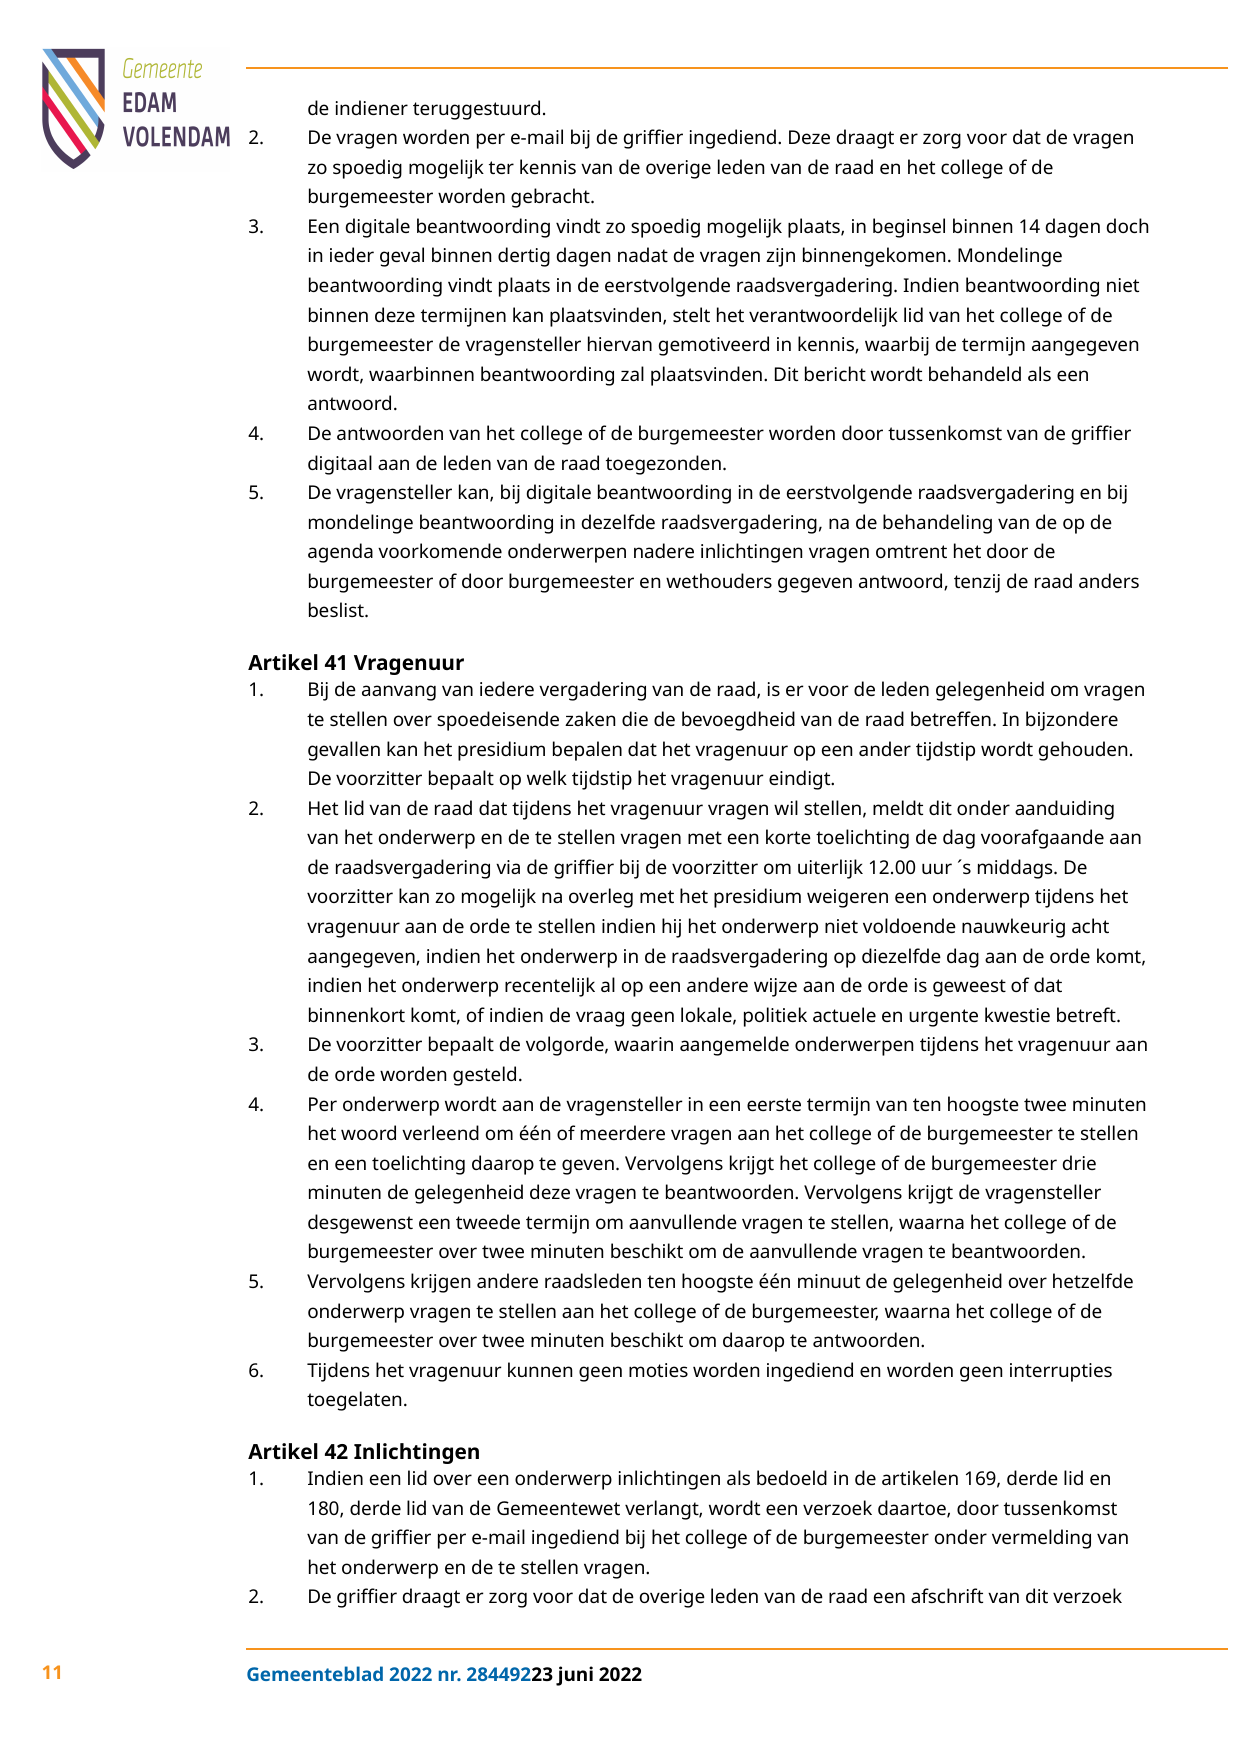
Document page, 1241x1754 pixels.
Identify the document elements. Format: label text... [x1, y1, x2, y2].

text Artikel 42 Inlichtingen [248, 1437, 1152, 1465]
list De vragensteller kan, bij digitale beantwoording in de eerstvolgende raadsvergadering en bij mondelinge beantwoording in dezelfde raadsvergadering, na de behandeling van de op de agenda voorkomende onderwerpen nadere inlichtingen vragen omtrent het door de burgemeester of door burgemeester en wethouders gegeven antwoord, tenzij de raad anders beslist. [248, 479, 1152, 623]
text Artikel 41 Vragenuur [248, 648, 1152, 677]
list Indien een lid over een onderwerp inlichtingen als bedoeld in de artikelen 169, derde lid en 180, derde lid van de Gemeentewet verlangt, wordt een verzoek daartoe, door tussenkomst van de griffier per e-mail ingediend bij het college of de burgemeester onder vermelding van het onderwerp en de te stellen vragen. [248, 1465, 1152, 1580]
picture [41, 47, 231, 172]
list Vervolgens krijgen andere raadsleden ten hoogste één minuut de gelegenheid over hetzelfde onderwerp vragen te stellen aan het college of de burgemeester, waarna het college of de burgemeester over twee minuten beschikt om daarop te antwoorden. [248, 1268, 1152, 1353]
list Een digitale beantwoording vindt zo spoedig mogelijk plaats, in beginsel binnen 14 dagen doch in ieder geval binnen dertig dagen nadat de vragen zijn binnengekomen. Mondelinge beantwoording vindt plaats in de eerstvolgende raadsvergadering. Indien beantwoording niet binnen deze termijnen kan plaatsvinden, stelt het verantwoordelijk lid van het college of de burgemeester de vragensteller hiervan gemotiveerd in kennis, waarbij de termijn aangegeven wordt, waarbinnen beantwoording zal plaatsvinden. Dit bericht wordt behandeld als een antwoord. [248, 213, 1152, 416]
list De antwoorden van het college of de burgemeester worden door tussenkomst van de griffier digitaal aan de leden van de raad toegezonden. [248, 420, 1152, 476]
list de indiener teruggestuurd. [248, 95, 1152, 121]
list Het lid van de raad dat tijdens het vragenuur vragen wil stellen, meldt dit onder aanduiding van het onderwerp en de te stellen vragen met een korte toelichting de dag voorafgaande aan de raadsvergadering via de griffier bij de voorzitter om uiterlijk 12.00 uur ´s middags. De voorzitter kan zo mogelijk na overleg met het presidium weigeren een onderwerp tijdens het vragenuur aan de orde te stellen indien hij het onderwerp niet voldoende nauwkeurig acht aangegeven, indien het onderwerp in de raadsvergadering op diezelfde dag aan de orde komt, indien het onderwerp recentelijk al op een andere wijze aan de orde is geweest of dat binnenkort komt, of indien de vraag geen lokale, politiek actuele en urgente kwestie betreft. [248, 795, 1152, 1028]
list Bij de aanvang van iedere vergadering van de raad, is er voor de leden gelegenheid om vragen te stellen over spoedeisende zaken die de bevoegdheid van de raad betreffen. In bijzondere gevallen kan het presidium bepalen dat het vragenuur op een ander tijdstip wordt gehouden. De voorzitter bepaalt op welk tijdstip het vragenuur eindigt. [248, 677, 1152, 791]
list De voorzitter bepaalt de volgorde, waarin aangemelde onderwerpen tijdens het vragenuur aan de orde worden gesteld. [248, 1032, 1152, 1087]
list De vragen worden per e-mail bij de griffier ingediend. Deze draagt er zorg voor dat de vragen zo spoedig mogelijk ter kennis van de overige leden van de raad en het college of de burgemeester worden gebracht. [248, 124, 1152, 209]
list Tijdens het vragenuur kunnen geen moties worden ingediend en worden geen interrupties toegelaten. [248, 1357, 1152, 1412]
list De griffier draagt er zorg voor dat de overige leden van de raad een afschrift van dit verzoek [248, 1584, 1152, 1609]
list Per onderwerp wordt aan de vragensteller in een eerste termijn van ten hoogste twee minuten het woord verleend om één of meerdere vragen aan het college of de burgemeester te stellen en een toelichting daarop te geven. Vervolgens krijgt het college of de burgemeester drie minuten de gelegenheid deze vragen te beantwoorden. Vervolgens krijgt de vragensteller desgewenst een tweede termijn om aanvullende vragen te stellen, waarna het college of de burgemeester over twee minuten beschikt om de aanvullende vragen te beantwoorden. [248, 1091, 1152, 1264]
